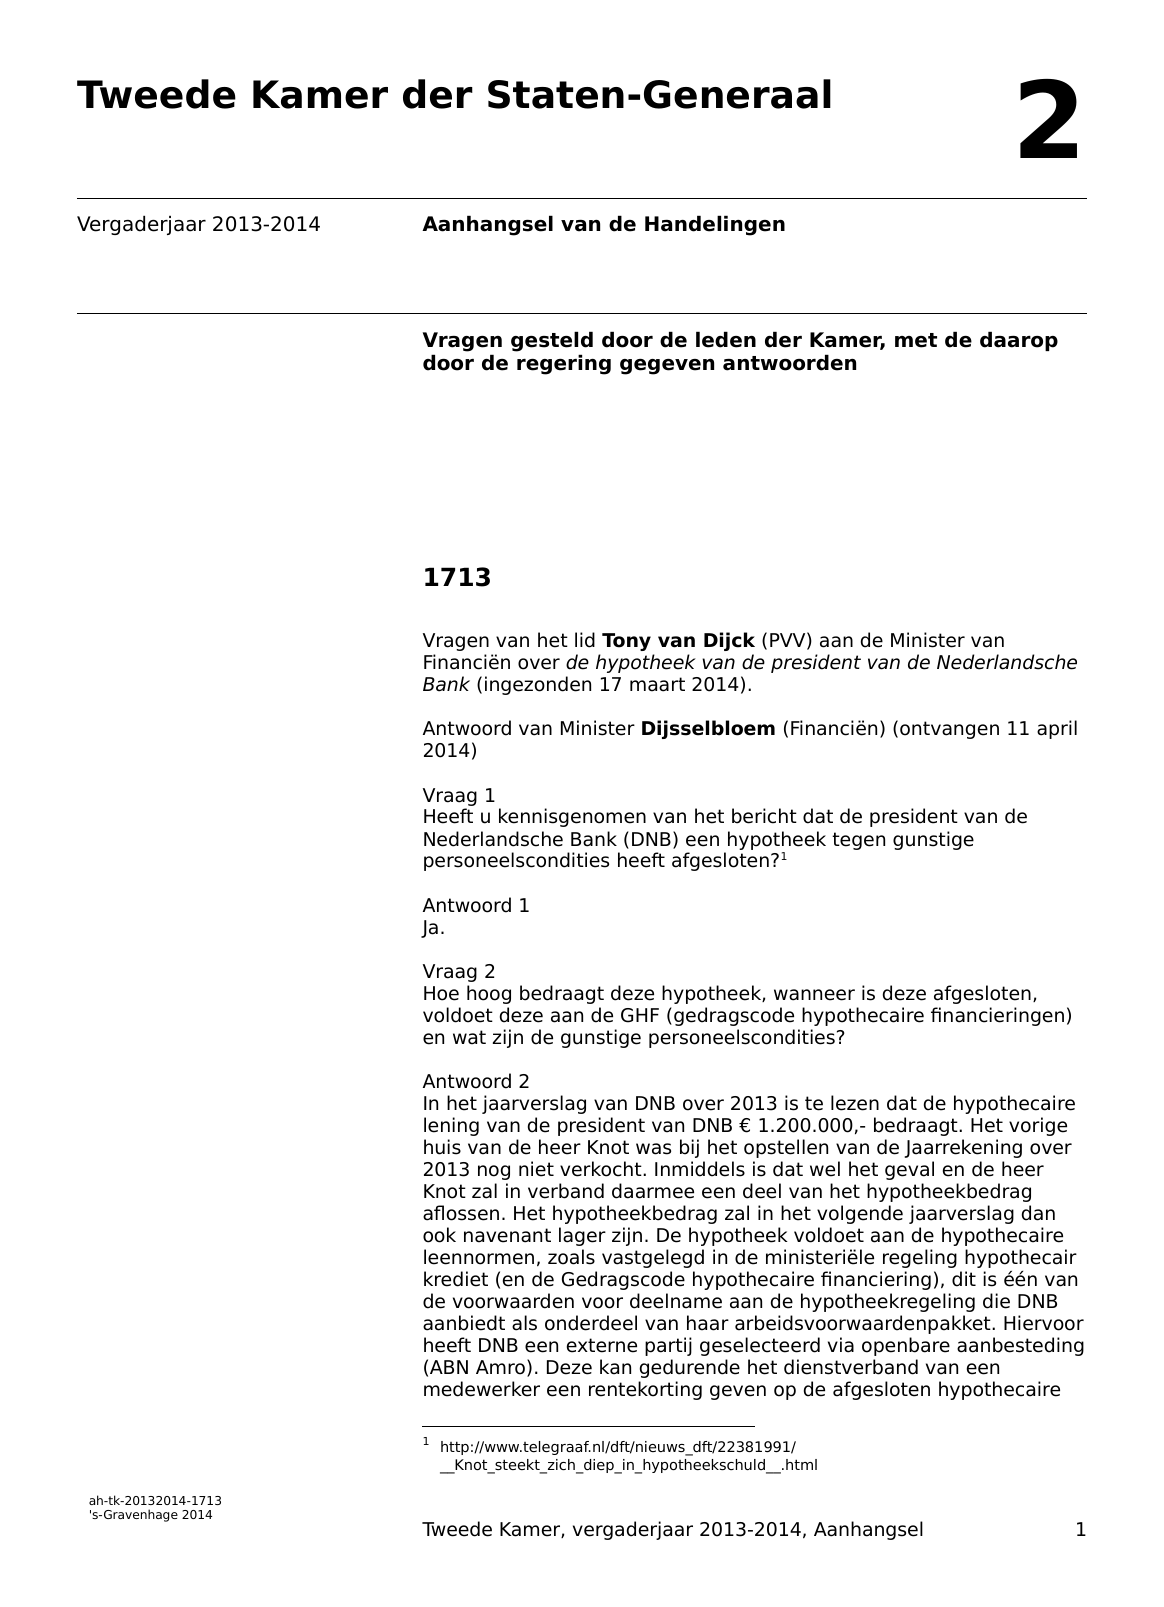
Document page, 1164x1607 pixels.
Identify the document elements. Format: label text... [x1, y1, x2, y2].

text In het jaarverslag van DNB over 2013 is te lezen dat de hypothecaire lening van de president van DNB € 1.200.000,- bedraagt. Het vorige huis van de heer Knot was bij het opstellen van de Jaarrekening over 2013 nog niet verkocht. Inmiddels is dat wel het geval en de heer Knot zal in verband daarmee een deel van het hypotheekbedrag aflossen. Het hypotheekbedrag zal in het volgende jaarverslag dan ook navenant lager zijn. De hypotheek voldoet aan de hypothecaire leennormen, zoals vastgelegd in de ministeriële regeling hypothecair krediet (en de Gedragscode hypothecaire financiering), dit is één van de voorwaarden voor deelname aan de hypotheekregeling die DNB aanbiedt als onderdeel van haar arbeidsvoorwaardenpakket. Hiervoor heeft DNB een externe partij geselecteerd via openbare aanbesteding (ABN Amro). Deze kan gedurende het dienstverband van een medewerker een rentekorting geven op de afgesloten hypothecaire [422, 1093, 1087, 1401]
table_cell Vergaderjaar 2013-2014 [77, 199, 422, 313]
table_cell [77, 314, 422, 375]
text Heeft u kennisgenomen van het bericht dat de president van de Nederlandsche Bank (DNB) een hypotheek tegen gunstige personeelscondities heeft afgesloten? [422, 806, 1087, 872]
text Hoe hoog bedraagt deze hypotheek, wanneer is deze afgesloten, voldoet deze aan de GHF (gedragscode hypothecaire financieringen) en wat zijn de gunstige personeelscondities? [422, 983, 1087, 1049]
text Vraag 1 [422, 784, 1087, 806]
text Ja. [422, 917, 1087, 938]
text ah-tk-20132014-1713 [88, 1494, 323, 1508]
text Vraag 2 [422, 961, 1087, 983]
table_cell Aanhangsel van de Handelingen [422, 199, 1087, 313]
text Antwoord 1 [422, 894, 1087, 917]
text 1713 [422, 563, 1087, 592]
text http://www.telegraaf.nl/dft/nieuws_dft/22381991/__Knot_steekt_zich_diep_in_hypotheekschuld__.html [422, 1435, 1087, 1474]
text Antwoord van Minister Dijsselbloem (Financiën) (ontvangen 11 april 2014) [422, 718, 1087, 762]
table_cell Vragen gesteld door de leden der Kamer, met de daarop door de regering gegeven antwoorden [422, 314, 1087, 375]
table_header Tweede Kamer der Staten-Generaal [77, 59, 886, 198]
text Antwoord 2 [422, 1071, 1087, 1093]
text Vragen van het lid Tony van Dijck (PVV) aan de Minister van Financiën over de hypotheek van de president van de Nederlandsche Bank (ingezonden 17 maart 2014). [422, 630, 1087, 696]
table_header 2 [886, 59, 1087, 198]
text 's-Gravenhage 2014 [88, 1508, 323, 1522]
